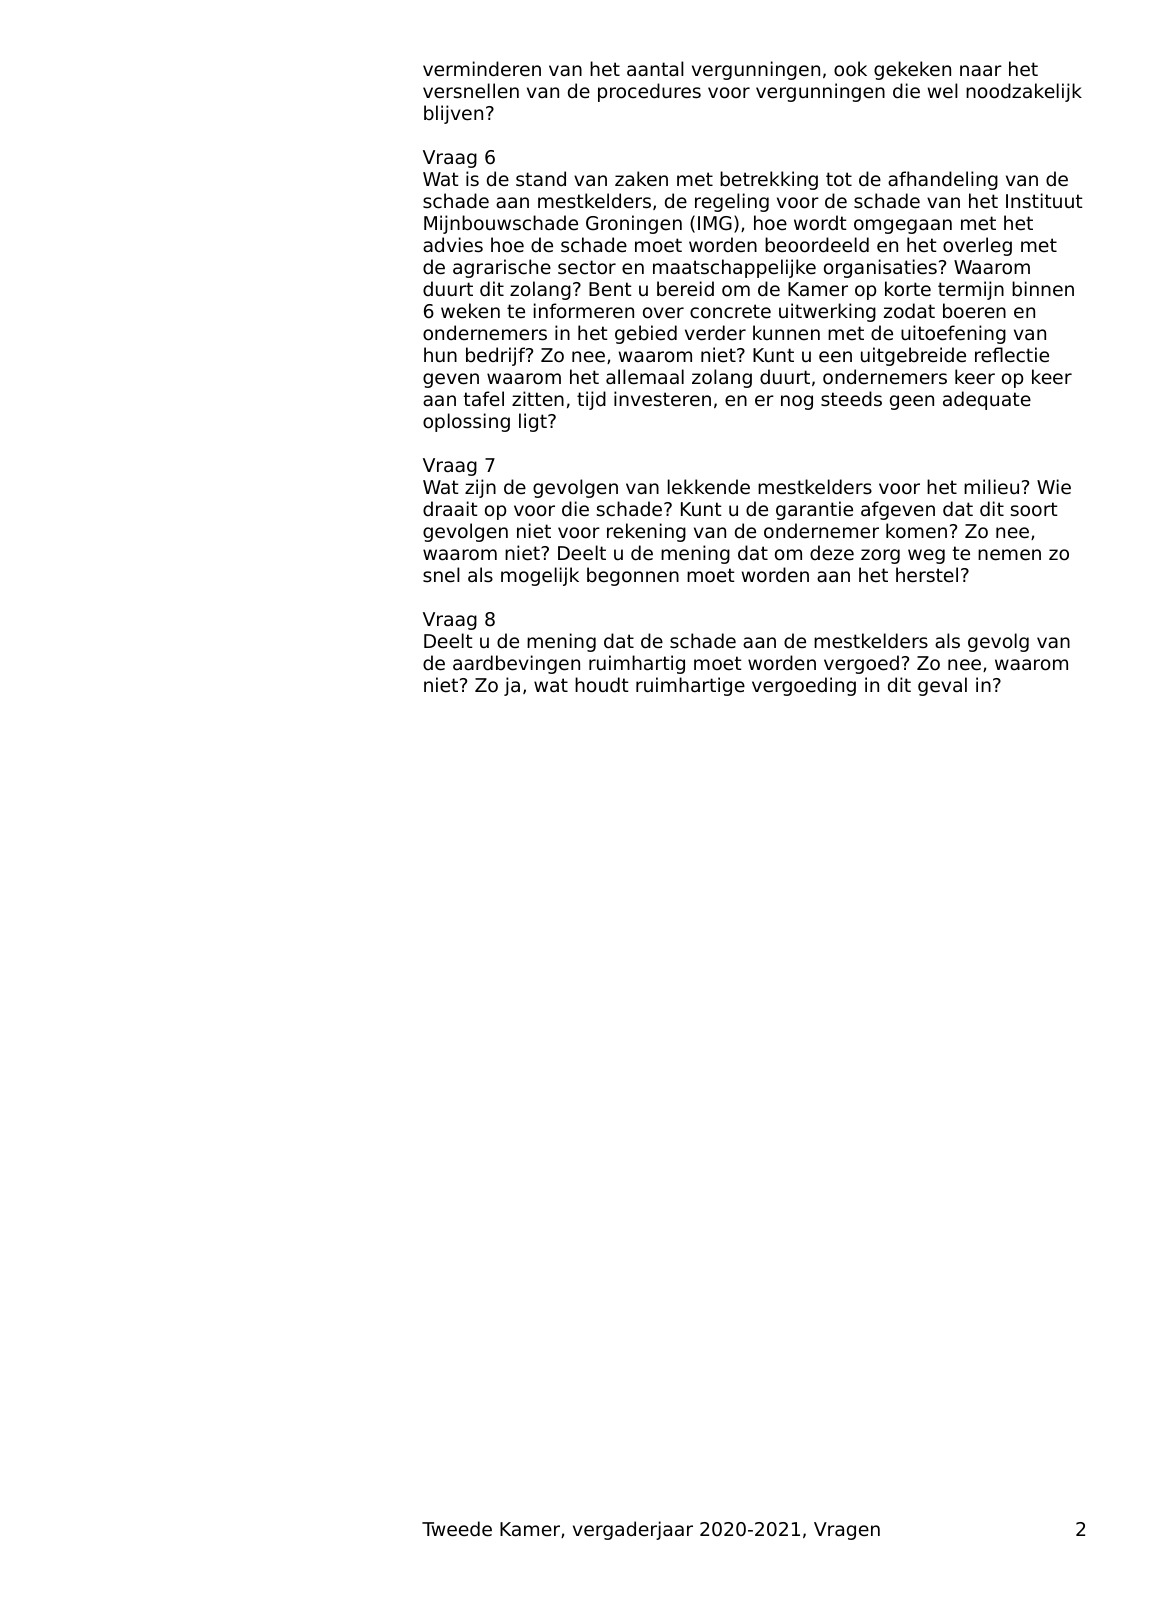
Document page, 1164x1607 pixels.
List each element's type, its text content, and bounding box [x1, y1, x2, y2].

text Deelt u de mening dat de schade aan de mestkelders als gevolg van de aardbevingen ruimhartig moet worden vergoed? Zo nee, waarom niet? Zo ja, wat houdt ruimhartige vergoeding in dit geval in? [422, 631, 1087, 697]
text verminderen van het aantal vergunningen, ook gekeken naar het versnellen van de procedures voor vergunningen die wel noodzakelijk blijven? [422, 59, 1087, 125]
text Wat zijn de gevolgen van lekkende mestkelders voor het milieu? Wie draait op voor die schade? Kunt u de garantie afgeven dat dit soort gevolgen niet voor rekening van de ondernemer komen? Zo nee, waarom niet? Deelt u de mening dat om deze zorg weg te nemen zo snel als mogelijk begonnen moet worden aan het herstel? [422, 477, 1087, 587]
text Vraag 7 [422, 455, 1087, 477]
text Wat is de stand van zaken met betrekking tot de afhandeling van de schade aan mestkelders, de regeling voor de schade van het Instituut Mijnbouwschade Groningen (IMG), hoe wordt omgegaan met het advies hoe de schade moet worden beoordeeld en het overleg met de agrarische sector en maatschappelijke organisaties? Waarom duurt dit zolang? Bent u bereid om de Kamer op korte termijn binnen 6 weken te informeren over concrete uitwerking zodat boeren en ondernemers in het gebied verder kunnen met de uitoefening van hun bedrijf? Zo nee, waarom niet? Kunt u een uitgebreide reflectie geven waarom het allemaal zolang duurt, ondernemers keer op keer aan tafel zitten, tijd investeren, en er nog steeds geen adequate oplossing ligt? [422, 169, 1087, 433]
text Vraag 8 [422, 609, 1087, 631]
text Vraag 6 [422, 147, 1087, 169]
